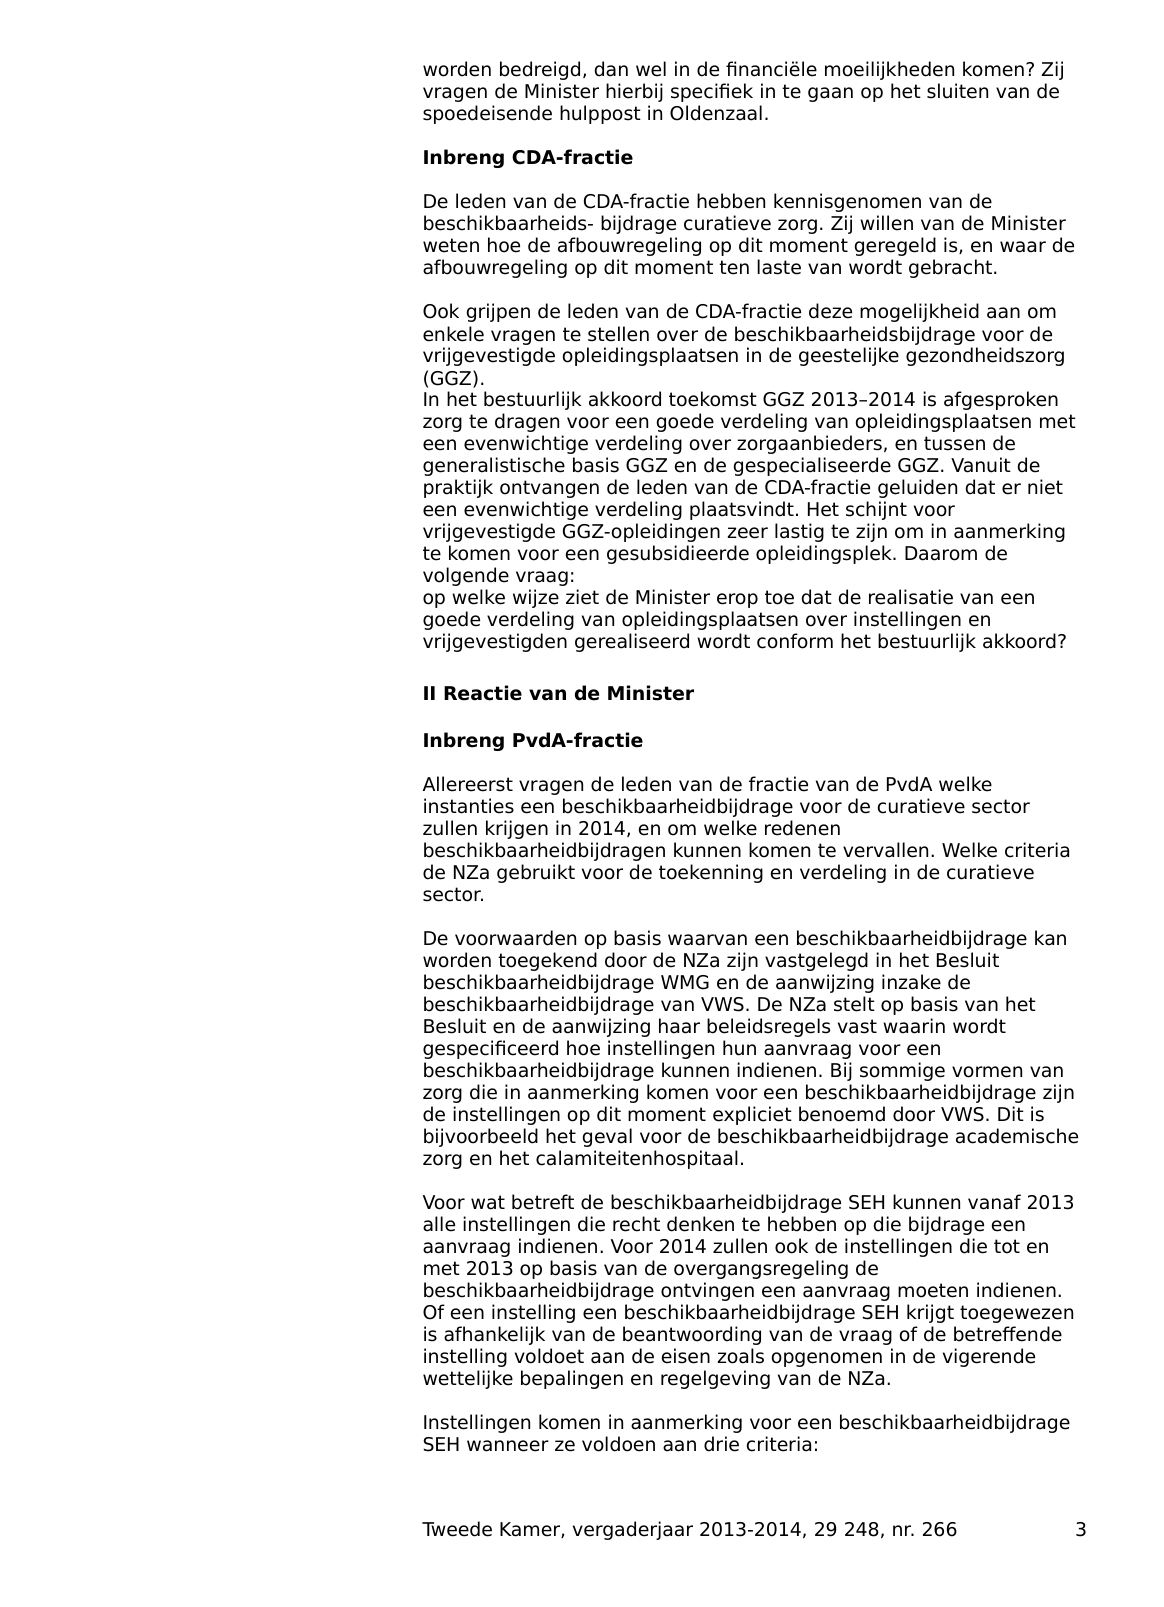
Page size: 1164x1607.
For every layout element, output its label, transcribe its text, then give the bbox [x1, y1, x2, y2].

text Voor wat betreft de beschikbaarheidbijdrage SEH kunnen vanaf 2013 alle instellingen die recht denken te hebben op die bijdrage een aanvraag indienen. Voor 2014 zullen ook de instellingen die tot en met 2013 op basis van de overgangsregeling de beschikbaarheidbijdrage ontvingen een aanvraag moeten indienen. Of een instelling een beschikbaarheidbijdrage SEH krijgt toegewezen is afhankelijk van de beantwoording van de vraag of de betreffende instelling voldoet aan de eisen zoals opgenomen in de vigerende wettelijke bepalingen en regelgeving van de NZa. [422, 1192, 1087, 1390]
text Allereerst vragen de leden van de fractie van de PvdA welke instanties een beschikbaarheidbijdrage voor de curatieve sector zullen krijgen in 2014, en om welke redenen beschikbaarheidbijdragen kunnen komen te vervallen. Welke criteria de NZa gebruikt voor de toekenning en verdeling in de curatieve sector. [422, 774, 1087, 906]
subtitle II Reactie van de Minister [422, 683, 1087, 705]
text Ook grijpen de leden van de CDA-fractie deze mogelijkheid aan om enkele vragen te stellen over de beschikbaarheidsbijdrage voor de vrijgevestigde opleidingsplaatsen in de geestelijke gezondheidszorg (GGZ). [422, 301, 1087, 389]
text worden bedreigd, dan wel in de financiële moeilijkheden komen? Zij vragen de Minister hierbij specifiek in te gaan op het sluiten van de spoedeisende hulppost in Oldenzaal. [422, 59, 1087, 125]
text De voorwaarden op basis waarvan een beschikbaarheidbijdrage kan worden toegekend door de NZa zijn vastgelegd in het Besluit beschikbaarheidbijdrage WMG en de aanwijzing inzake de beschikbaarheidbijdrage van VWS. De NZa stelt op basis van het Besluit en de aanwijzing haar beleidsregels vast waarin wordt gespecificeerd hoe instellingen hun aanvraag voor een beschikbaarheidbijdrage kunnen indienen. Bij sommige vormen van zorg die in aanmerking komen voor een beschikbaarheidbijdrage zijn de instellingen op dit moment expliciet benoemd door VWS. Dit is bijvoorbeeld het geval voor de beschikbaarheidbijdrage academische zorg en het calamiteitenhospitaal. [422, 928, 1087, 1170]
text In het bestuurlijk akkoord toekomst GGZ 2013–2014 is afgesproken zorg te dragen voor een goede verdeling van opleidingsplaatsen met een evenwichtige verdeling over zorgaanbieders, en tussen de generalistische basis GGZ en de gespecialiseerde GGZ. Vanuit de praktijk ontvangen de leden van de CDA-fractie geluiden dat er niet een evenwichtige verdeling plaatsvindt. Het schijnt voor vrijgevestigde GGZ-opleidingen zeer lastig te zijn om in aanmerking te komen voor een gesubsidieerde opleidingsplek. Daarom de volgende vraag: [422, 389, 1087, 587]
subtitle Inbreng CDA-fractie [422, 147, 1087, 169]
text Instellingen komen in aanmerking voor een beschikbaarheidbijdrage SEH wanneer ze voldoen aan drie criteria: [422, 1412, 1087, 1456]
text De leden van de CDA-fractie hebben kennisgenomen van de beschikbaarheids- bijdrage curatieve zorg. Zij willen van de Minister weten hoe de afbouwregeling op dit moment geregeld is, en waar de afbouwregeling op dit moment ten laste van wordt gebracht. [422, 191, 1087, 279]
text op welke wijze ziet de Minister erop toe dat de realisatie van een goede verdeling van opleidingsplaatsen over instellingen en vrijgevestigden gerealiseerd wordt conform het bestuurlijk akkoord? [422, 587, 1087, 653]
subtitle Inbreng PvdA-fractie [422, 730, 1087, 752]
